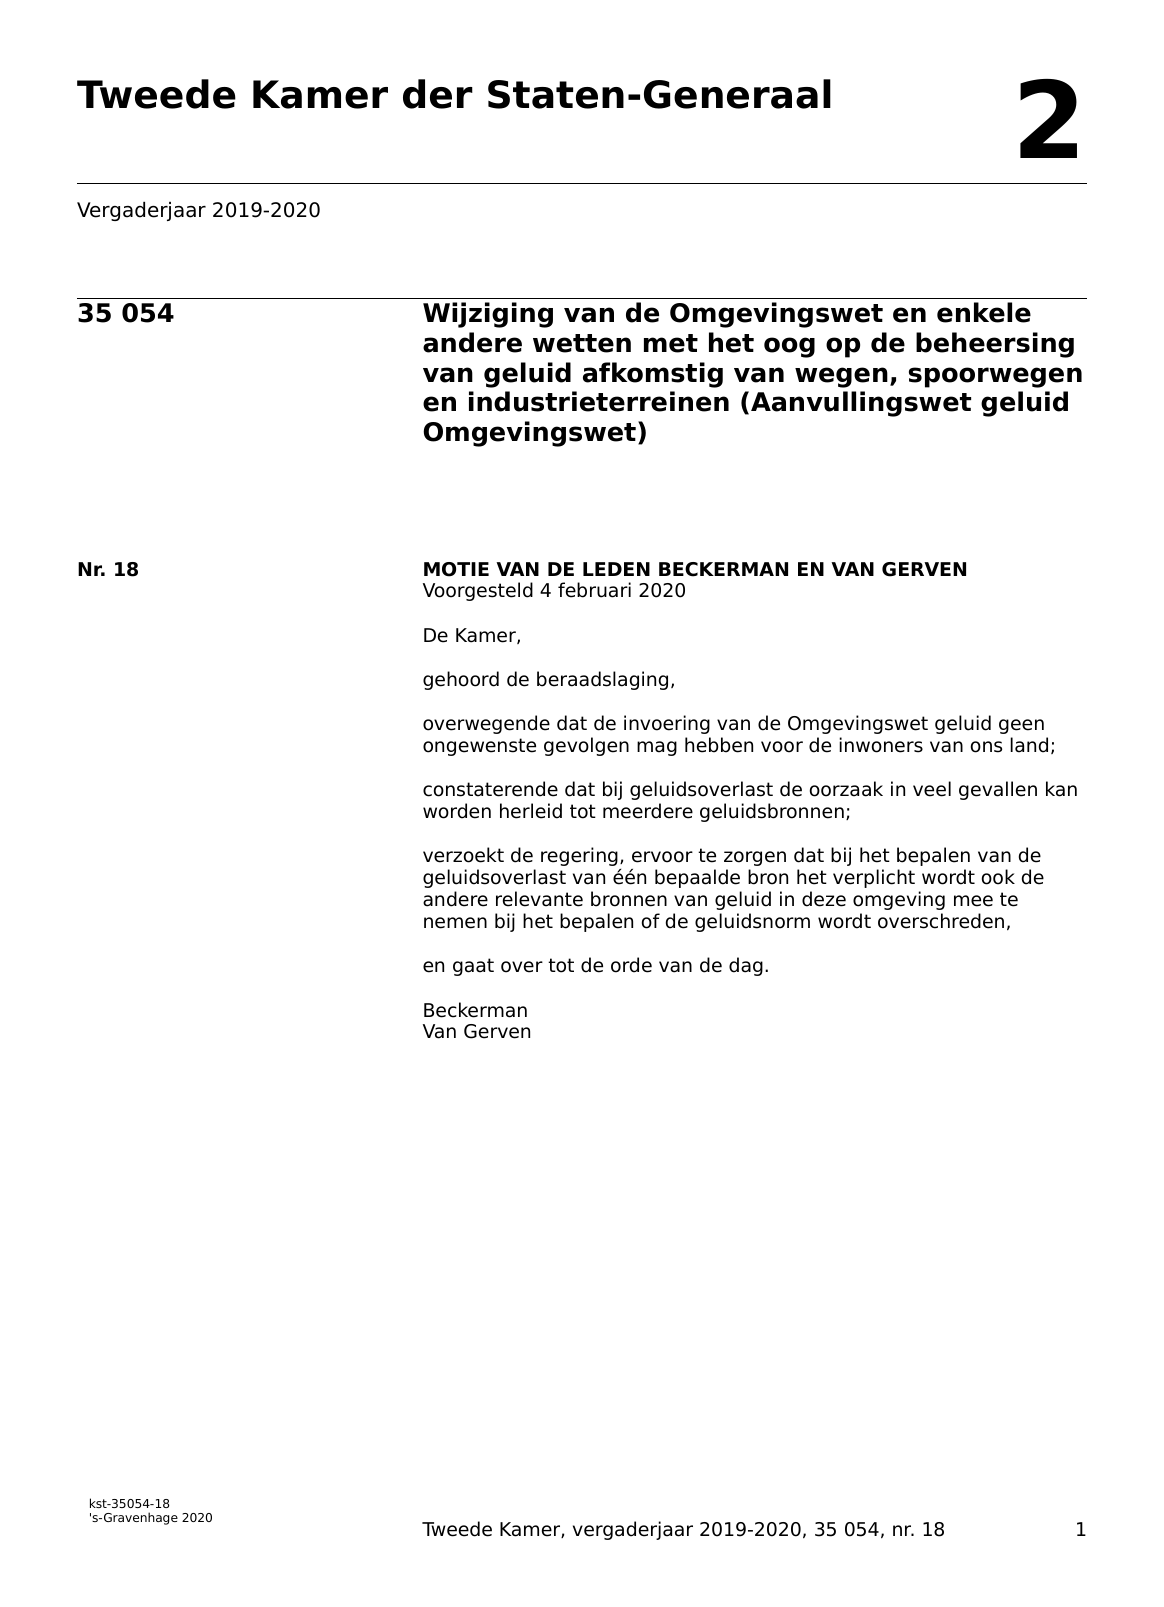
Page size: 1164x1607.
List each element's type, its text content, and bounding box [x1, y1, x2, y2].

text kst-35054-18 [88, 1497, 323, 1511]
text verzoekt de regering, ervoor te zorgen dat bij het bepalen van de geluidsoverlast van één bepaalde bron het verplicht wordt ook de andere relevante bronnen van geluid in deze omgeving mee te nemen bij het bepalen of de geluidsnorm wordt overschreden, [422, 845, 1087, 933]
text gehoord de beraadslaging, [422, 669, 1087, 691]
text Beckerman [422, 999, 1087, 1021]
table_header 2 [886, 59, 1087, 183]
text 's-Gravenhage 2020 [88, 1511, 323, 1525]
text constaterende dat bij geluidsoverlast de oorzaak in veel gevallen kan worden herleid tot meerdere geluidsbronnen; [422, 779, 1087, 823]
text Voorgesteld 4 februari 2020 [422, 580, 1087, 602]
table_cell Vergaderjaar 2019-2020 [77, 184, 1087, 298]
text overwegende dat de invoering van de Omgevingswet geluid geen ongewenste gevolgen mag hebben voor de inwoners van ons land; [422, 713, 1087, 757]
text en gaat over tot de orde van de dag. [422, 955, 1087, 977]
text De Kamer, [422, 624, 1087, 647]
subtitle Nr. 18 MOTIE VAN DE LEDEN BECKERMAN EN VAN GERVEN [77, 558, 1087, 580]
text Van Gerven [422, 1021, 1087, 1043]
subtitle 35 054 Wijziging van de Omgevingswet en enkele andere wetten met het oog op de beheersing van geluid afkomstig van wegen, spoorwegen en industrieterreinen (Aanvullingswet geluid Omgevingswet) [77, 299, 1087, 447]
table_header Tweede Kamer der Staten-Generaal [77, 59, 886, 183]
